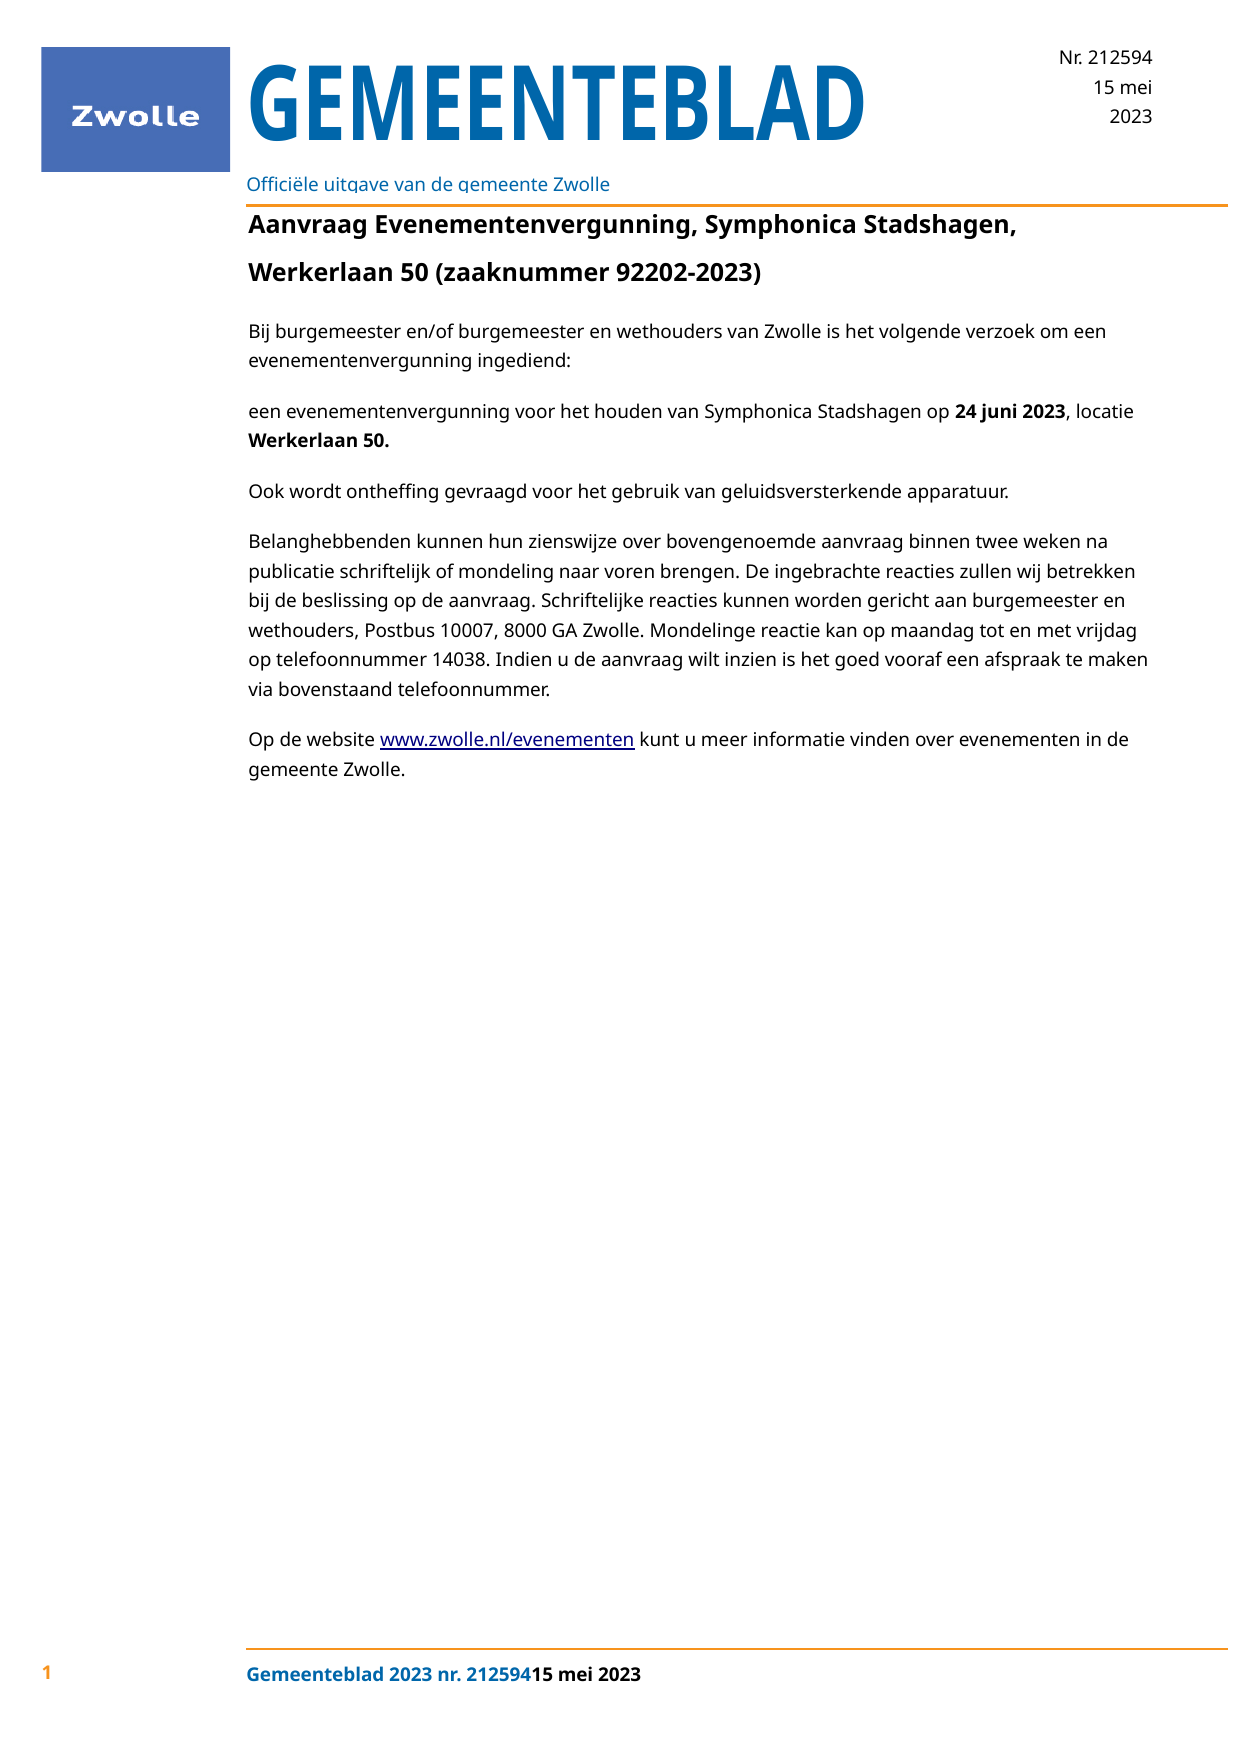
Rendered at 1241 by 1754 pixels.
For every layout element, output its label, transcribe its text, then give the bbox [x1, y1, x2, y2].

text Belanghebbenden kunnen hun zienswijze over bovengenoemde aanvraag binnen twee weken na publicatie schriftelijk of mondeling naar voren brengen. De ingebrachte reacties zullen wij betrekken bij de beslissing op de aanvraag. Schriftelijke reacties kunnen worden gericht aan burgemeester en wethouders, Postbus 10007, 8000 GA Zwolle. Mondelinge reactie kan op maandag tot en met vrijdag op telefoonnummer 14038. Indien u de aanvraag wilt inzien is het goed vooraf een afspraak te maken via bovenstaand telefoonnummer. [248, 528, 1152, 702]
text Op de website www.zwolle.nl/evenementen kunt u meer informatie vinden over evenementen in de gemeente Zwolle. [248, 727, 1152, 782]
text Bij burgemeester en/of burgemeester en wethouders van Zwolle is het volgende verzoek om een evenementenvergunning ingediend: [248, 318, 1152, 373]
text Ook wordt ontheffing gevraagd voor het gebruik van geluidsversterkende apparatuur. [248, 478, 1152, 504]
text Aanvraag Evenementenvergunning, Symphonica Stadshagen, Werkerlaan 50 (zaaknummer 92202-2023) [248, 207, 1152, 288]
picture [41, 47, 231, 172]
text een evenementenvergunning voor het houden van Symphonica Stadshagen op 24 juni 2023, locatie Werkerlaan 50. [248, 398, 1152, 453]
